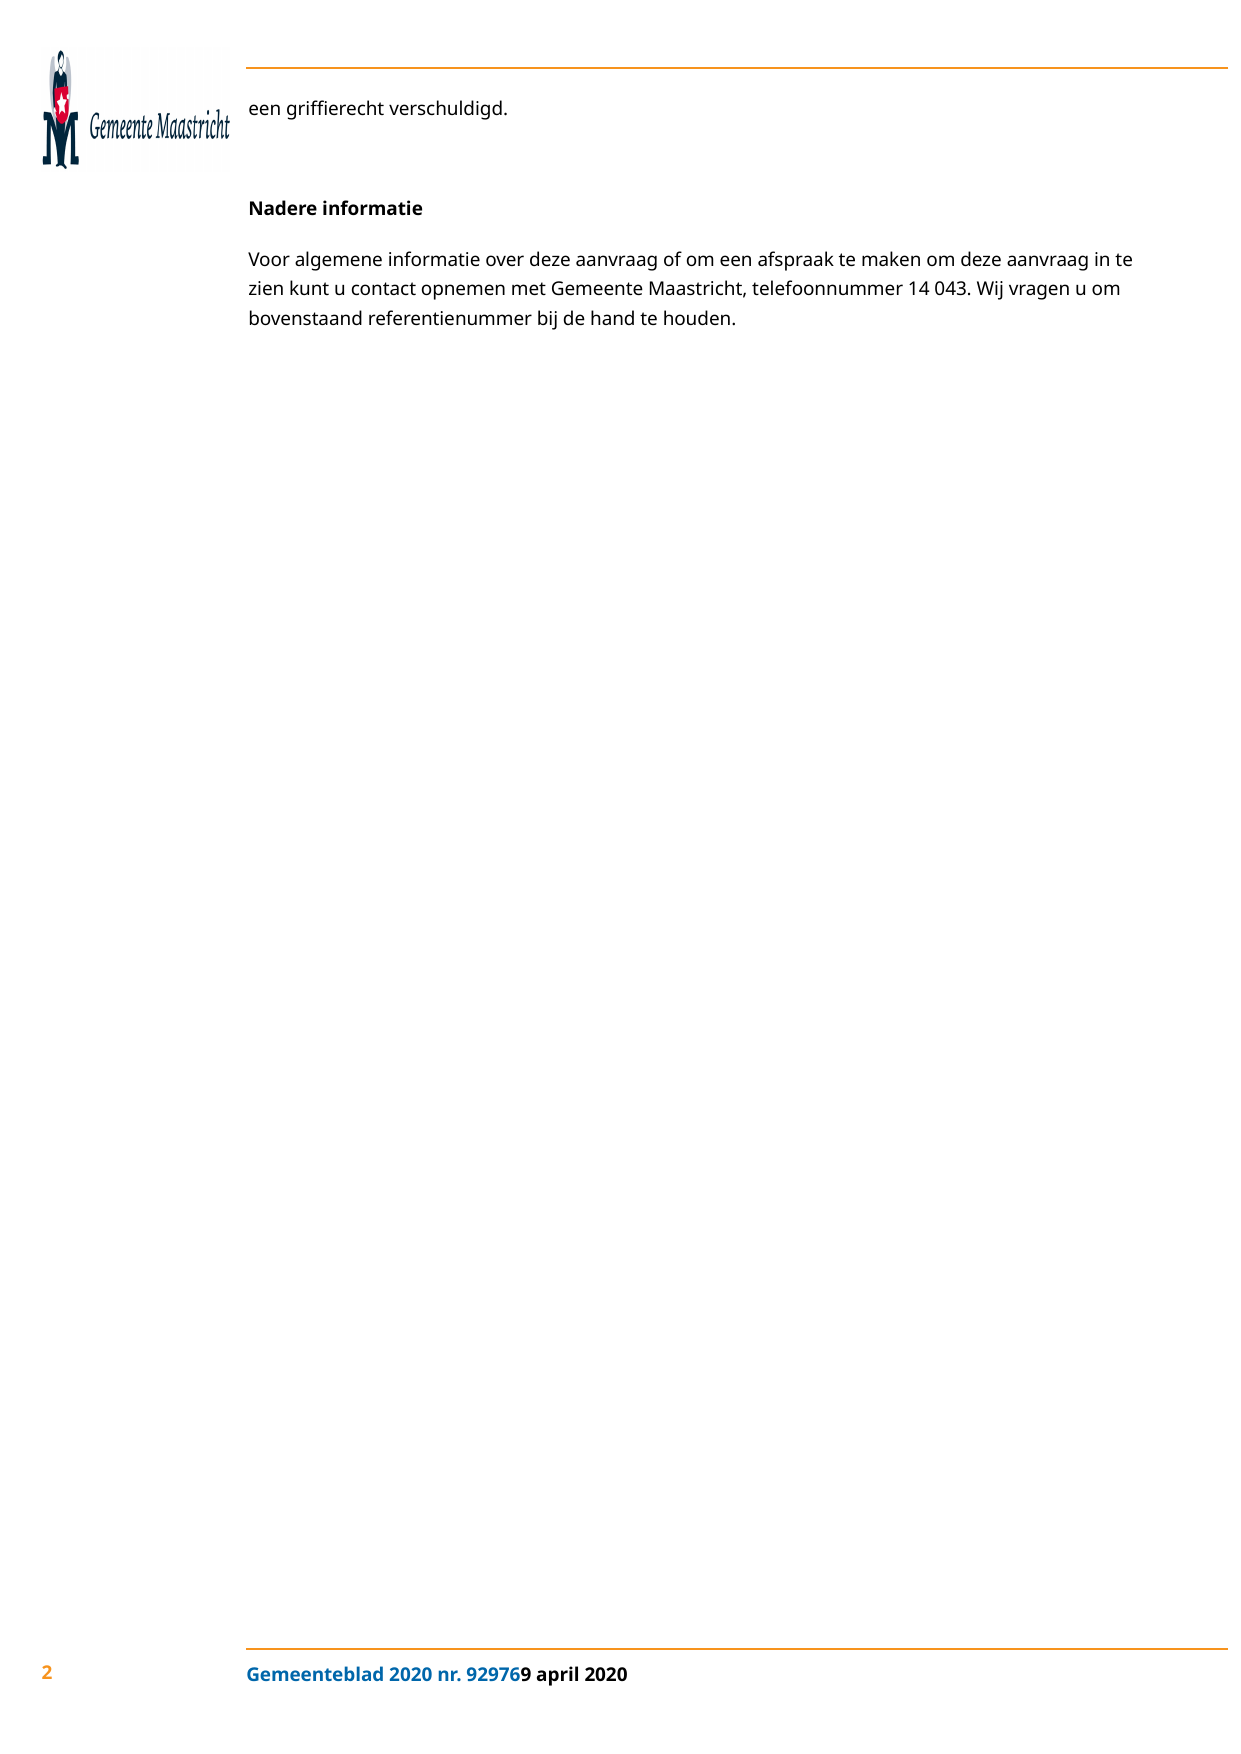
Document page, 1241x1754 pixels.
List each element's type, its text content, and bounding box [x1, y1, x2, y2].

text Voor algemene informatie over deze aanvraag of om een afspraak te maken om deze aanvraag in te zien kunt u contact opnemen met Gemeente Maastricht, telefoonnummer 14 043. Wij vragen u om bovenstaand referentienummer bij de hand te houden. [248, 246, 1152, 331]
text Nadere informatie [248, 196, 1152, 221]
picture [41, 47, 231, 172]
text een griffierecht verschuldigd. [248, 95, 1152, 121]
